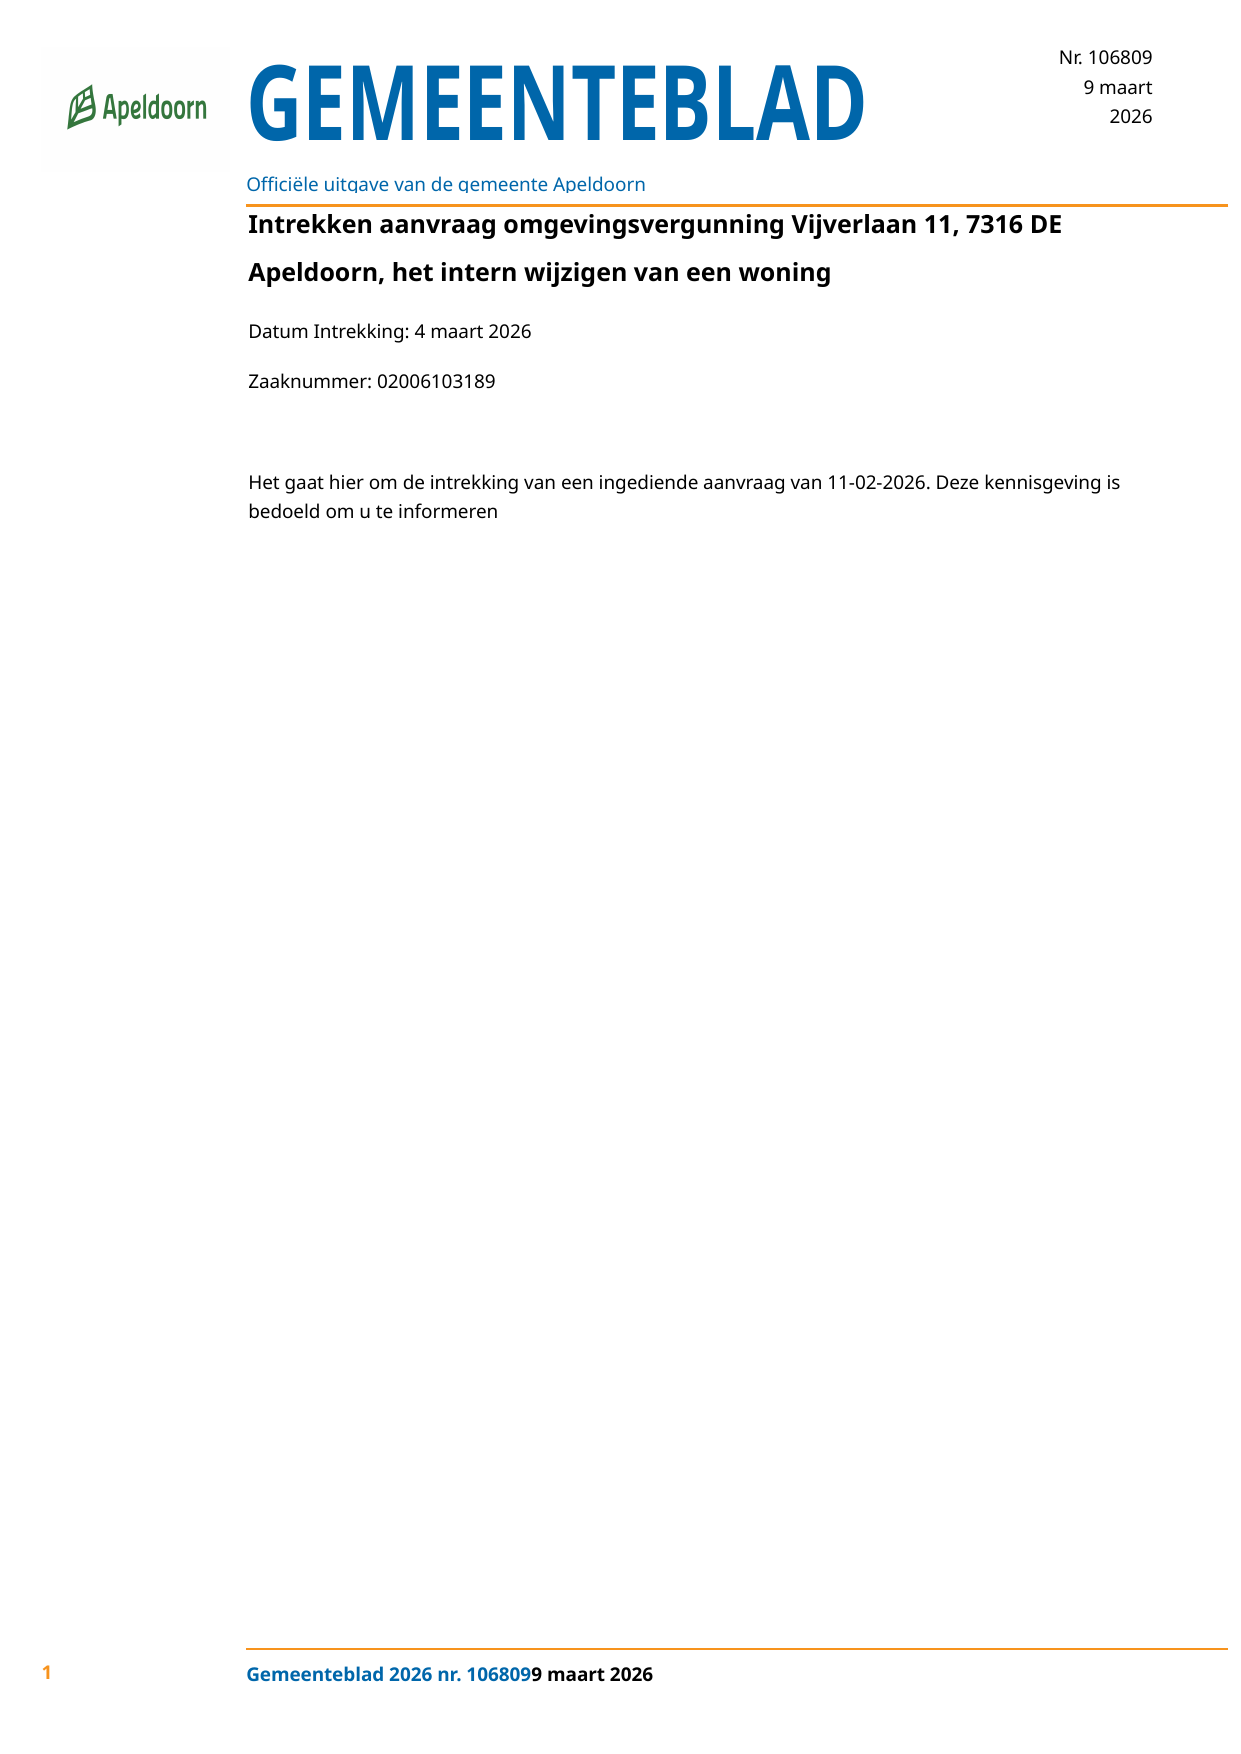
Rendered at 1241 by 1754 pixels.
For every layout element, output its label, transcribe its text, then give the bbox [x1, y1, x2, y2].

text Het gaat hier om de intrekking van een ingediende aanvraag van 11-02-2026. Deze kennisgeving is bedoeld om u te informeren [248, 469, 1152, 524]
text Intrekken aanvraag omgevingsvergunning Vijverlaan 11, 7316 DE Apeldoorn, het intern wijzigen van een woning [248, 207, 1152, 288]
text Datum Intrekking: 4 maart 2026 [248, 318, 1152, 344]
picture [41, 47, 231, 172]
text Zaaknummer: 02006103189 [248, 368, 1152, 394]
